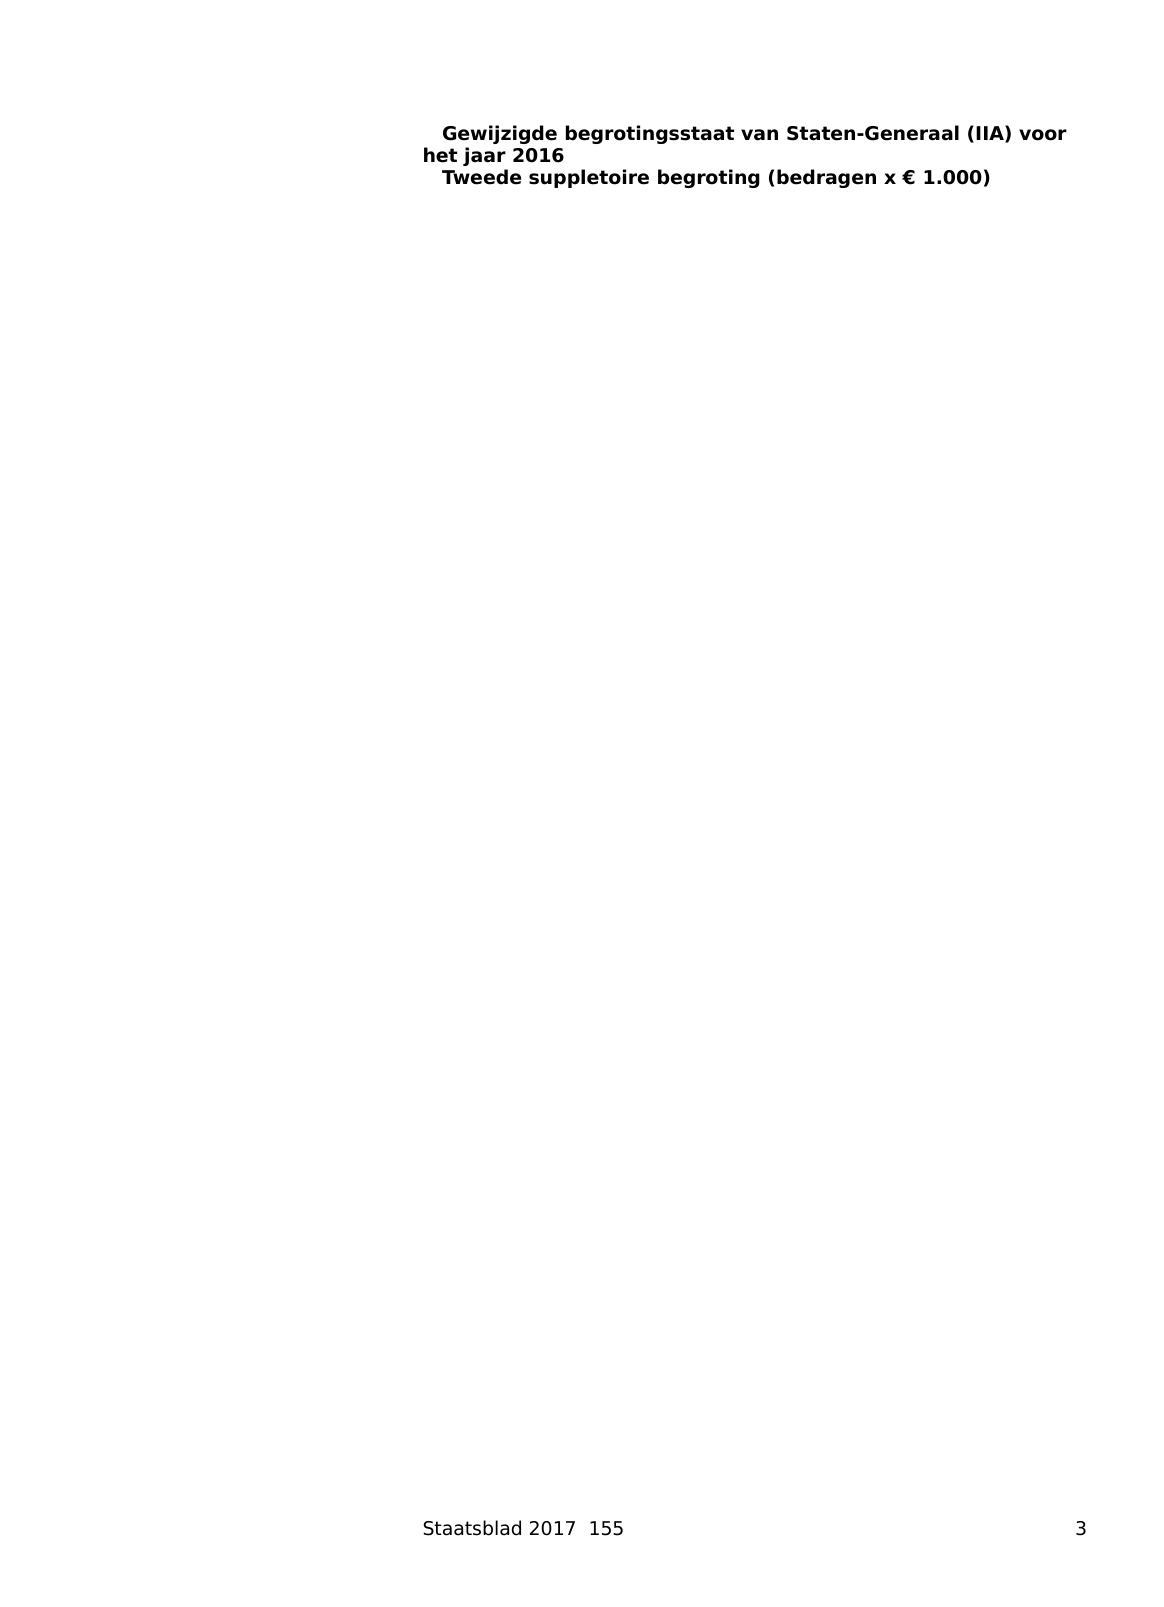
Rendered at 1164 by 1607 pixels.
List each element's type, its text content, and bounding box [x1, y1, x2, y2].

text Tweede suppletoire begroting (bedragen x € 1.000) [422, 167, 1087, 188]
text Gewijzigde begrotingsstaat van Staten-Generaal (IIA) voor het jaar 2016 [422, 123, 1087, 167]
